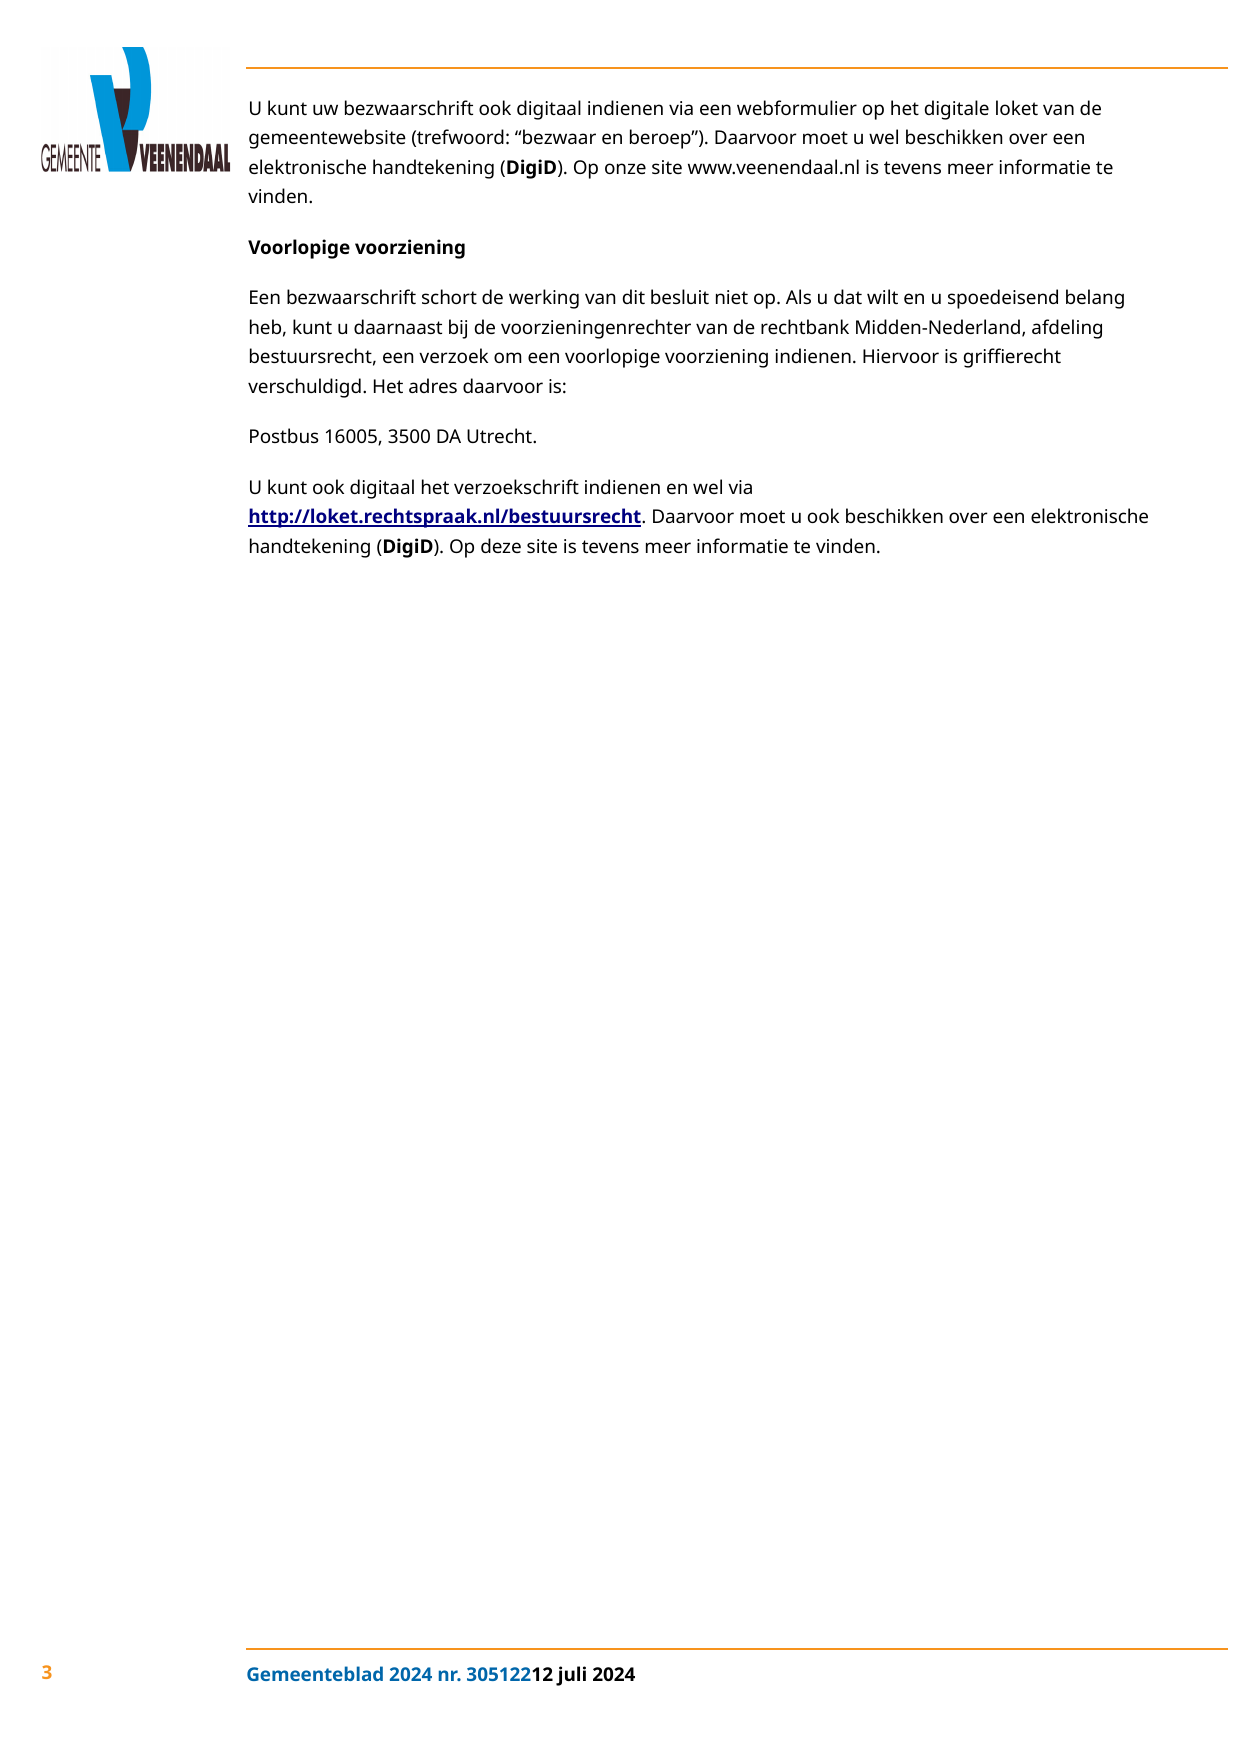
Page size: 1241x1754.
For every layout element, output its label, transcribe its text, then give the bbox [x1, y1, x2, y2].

picture [123, 47, 231, 172]
text U kunt uw bezwaarschrift ook digitaal indienen via een webformulier op het digitale loket van de gemeentewebsite (trefwoord: “bezwaar en beroep”). Daarvoor moet u wel beschikken over een elektronische handtekening (DigiD). Op onze site www.veenendaal.nl is tevens meer informatie te vinden. [248, 95, 1152, 209]
picture [41, 47, 130, 172]
text U kunt ook digitaal het verzoekschrift indienen en wel via http://loket.rechtspraak.nl/bestuursrecht. Daarvoor moet u ook beschikken over een elektronische handtekening (DigiD). Op deze site is tevens meer informatie te vinden. [248, 474, 1152, 559]
text Voorlopige voorziening [248, 234, 1152, 260]
text Een bezwaarschrift schort de werking van dit besluit niet op. Als u dat wilt en u spoedeisend belang heb, kunt u daarnaast bij de voorzieningenrechter van de rechtbank Midden-Nederland, afdeling bestuursrecht, een verzoek om een voorlopige voorziening indienen. Hiervoor is griffierecht verschuldigd. Het adres daarvoor is: [248, 284, 1152, 399]
text Postbus 16005, 3500 DA Utrecht. [248, 423, 1152, 449]
